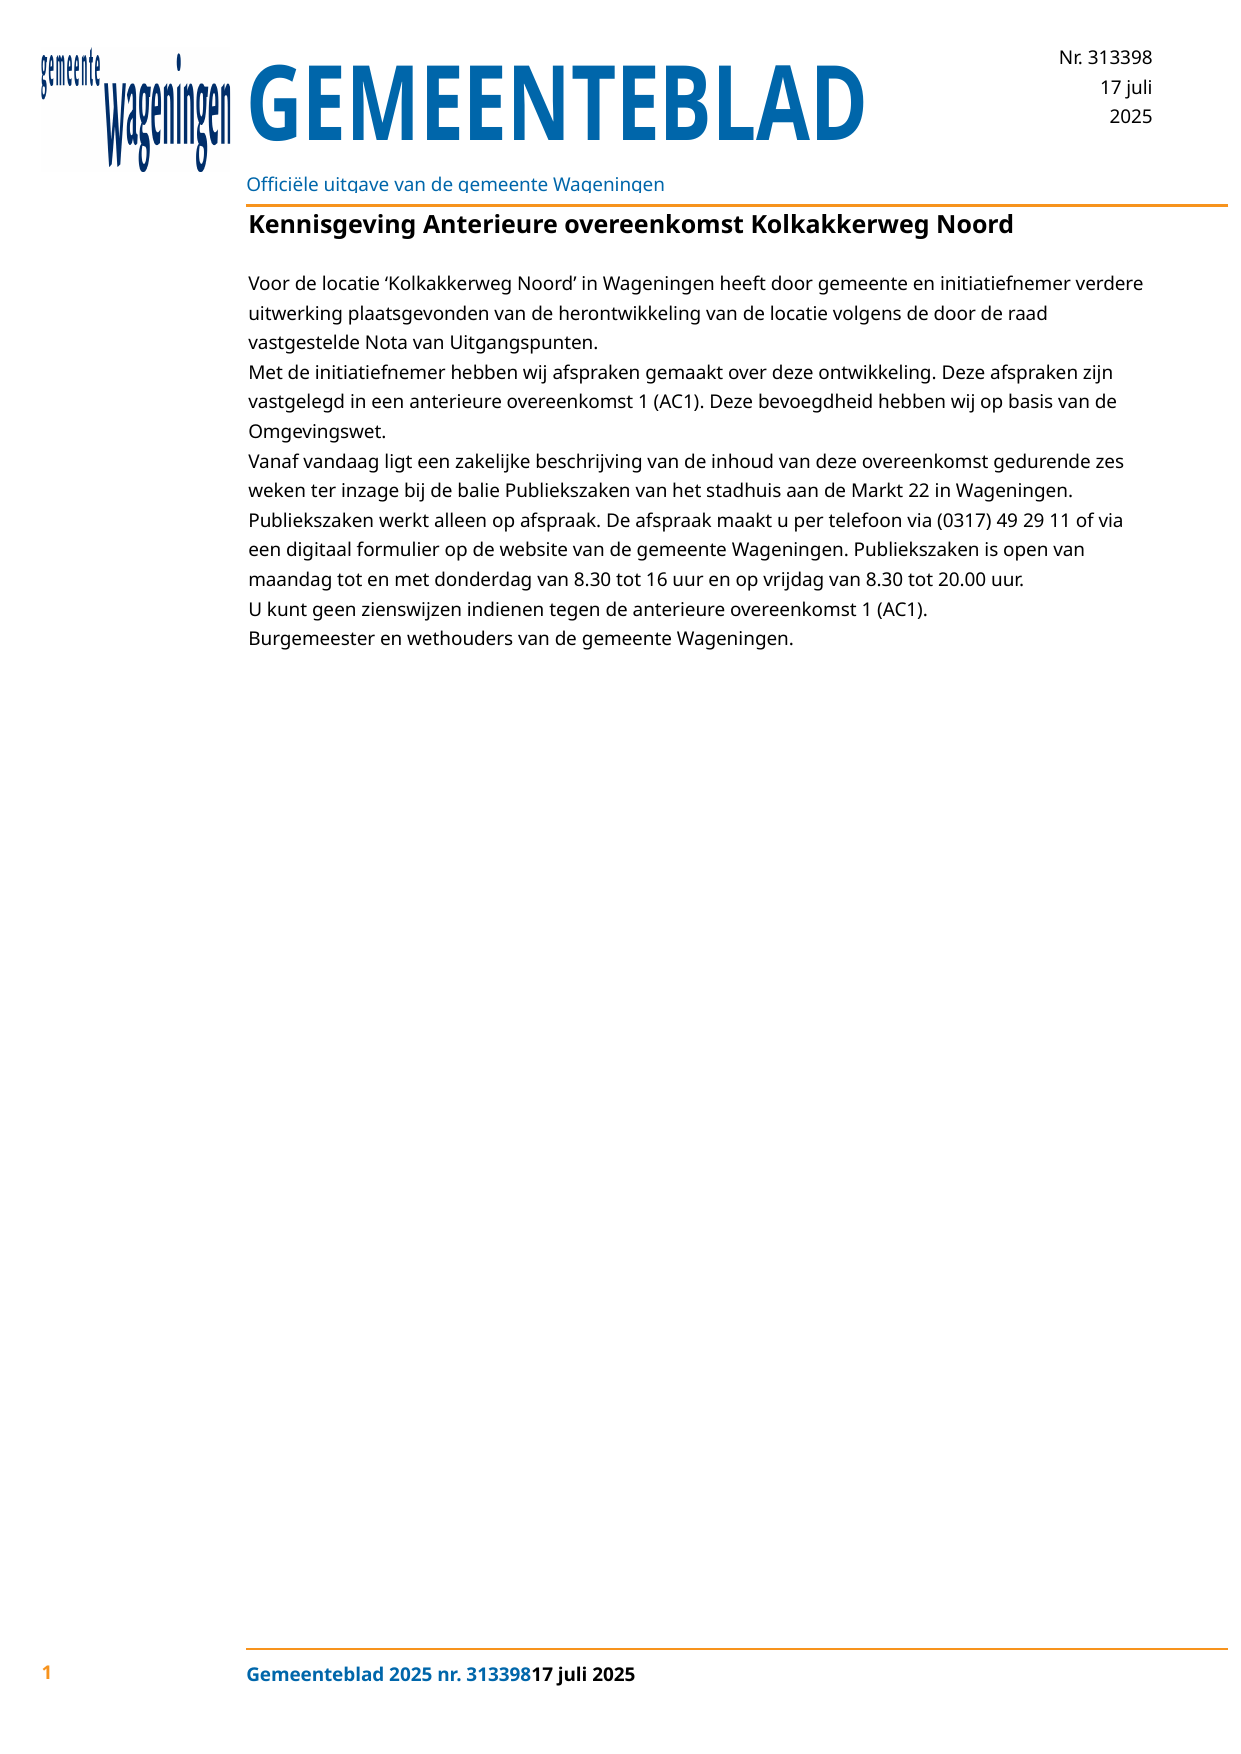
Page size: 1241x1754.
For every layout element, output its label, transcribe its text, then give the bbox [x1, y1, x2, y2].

text Kennisgeving Anterieure overeenkomst Kolkakkerweg Noord [248, 207, 1152, 241]
text U kunt geen zienswijzen indienen tegen de anterieure overeenkomst 1 (AC1). [248, 596, 1152, 621]
text Publiekszaken werkt alleen op afspraak. De afspraak maakt u per telefoon via (0317) 49 29 11 of via een digitaal formulier op de website van de gemeente Wageningen. Publiekszaken is open van maandag tot en met donderdag van 8.30 tot 16 uur en op vrijdag van 8.30 tot 20.00 uur. [248, 507, 1152, 592]
text Burgemeester en wethouders van de gemeente Wageningen. [248, 625, 1152, 651]
text Voor de locatie ‘Kolkakkerweg Noord’ in Wageningen heeft door gemeente en initiatiefnemer verdere uitwerking plaatsgevonden van de herontwikkeling van de locatie volgens de door de raad vastgestelde Nota van Uitgangspunten. [248, 270, 1152, 355]
text Met de initiatiefnemer hebben wij afspraken gemaakt over deze ontwikkeling. Deze afspraken zijn vastgelegd in een anterieure overeenkomst 1 (AC1). Deze bevoegdheid hebben wij op basis van de Omgevingswet. [248, 359, 1152, 444]
picture [41, 47, 231, 172]
text Vanaf vandaag ligt een zakelijke beschrijving van de inhoud van deze overeenkomst gedurende zes weken ter inzage bij de balie Publiekszaken van het stadhuis aan de Markt 22 in Wageningen. [248, 448, 1152, 503]
